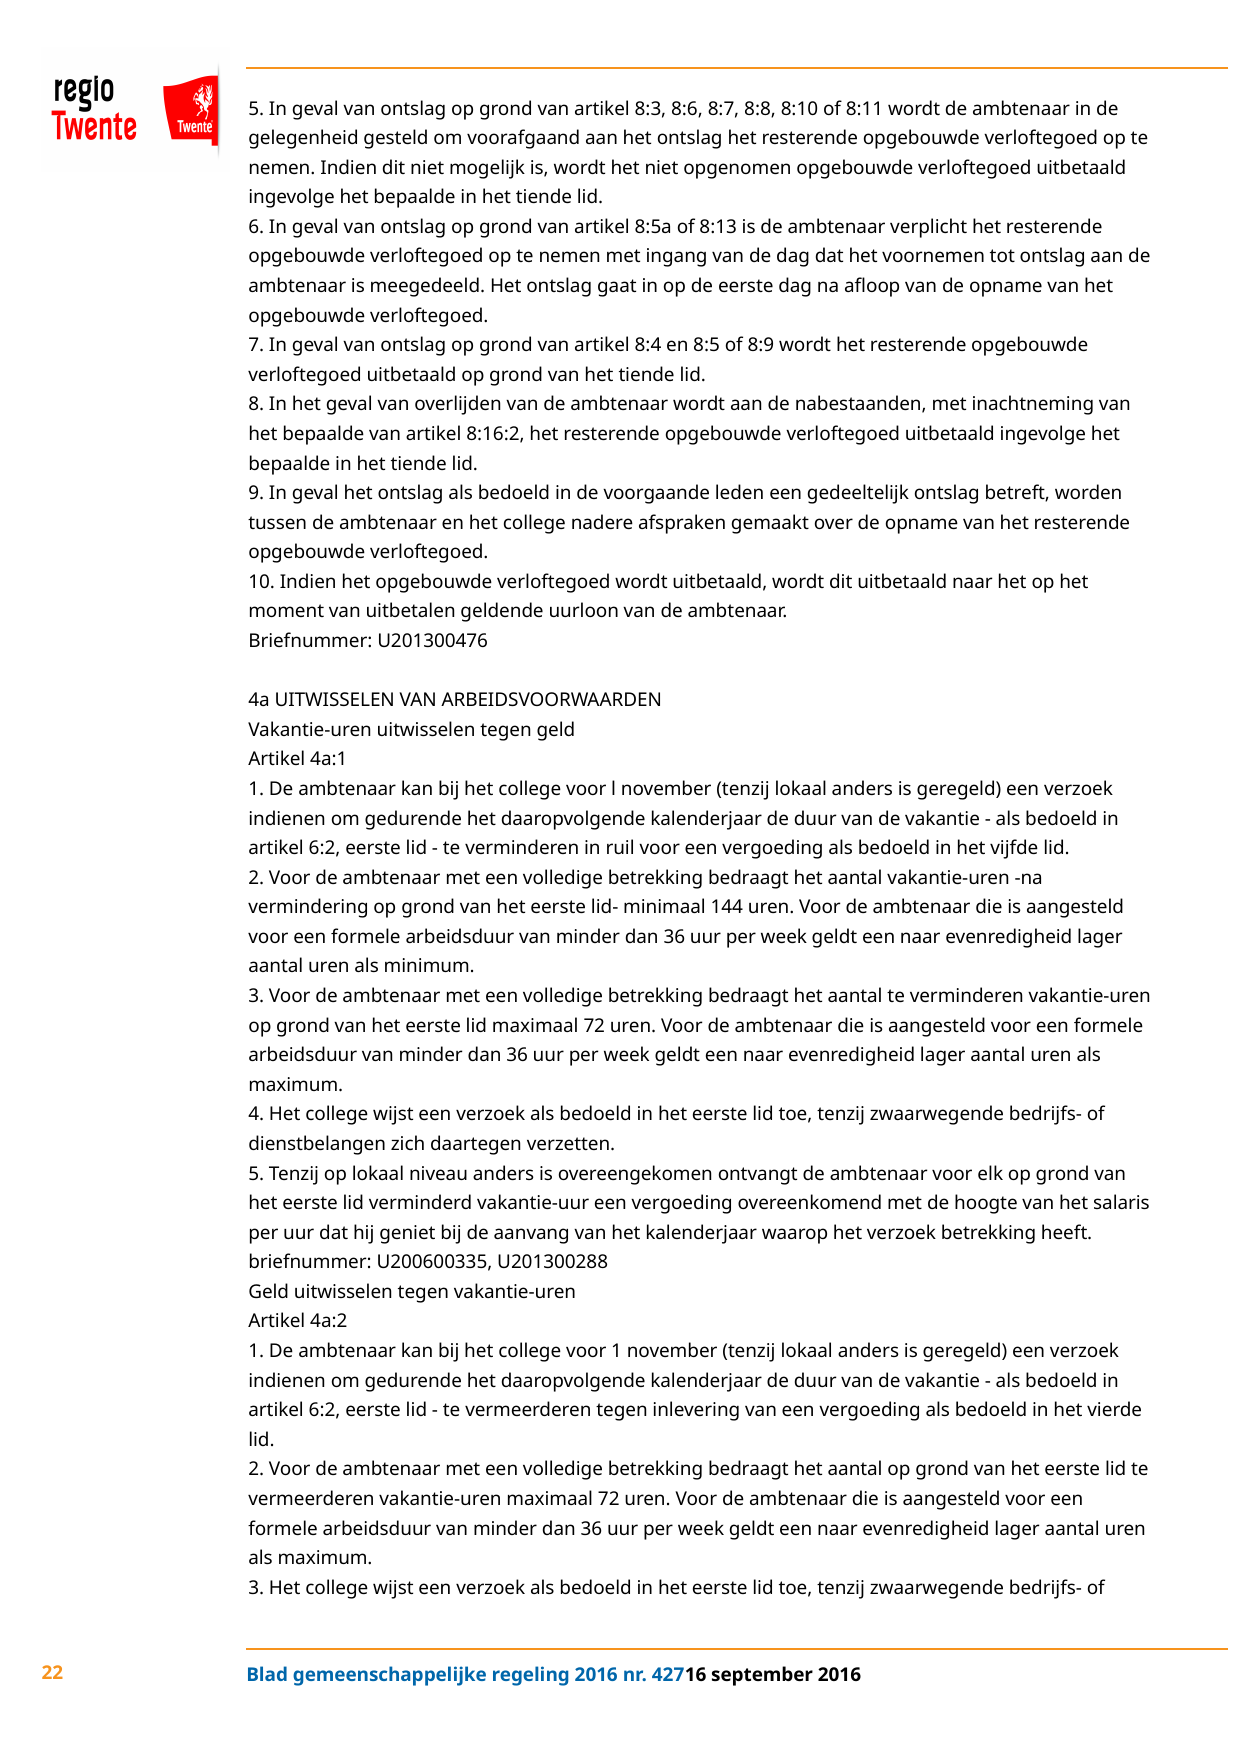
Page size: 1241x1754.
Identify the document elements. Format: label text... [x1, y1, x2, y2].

text Geld uitwisselen tegen vakantie-uren [248, 1278, 1152, 1304]
text 9. In geval het ontslag als bedoeld in de voorgaande leden een gedeeltelijk ontslag betreft, worden tussen de ambtenaar en het college nadere afspraken gemaakt over de opname van het resterende opgebouwde verloftegoed. [248, 479, 1152, 564]
text Artikel 4a:1 [248, 746, 1152, 771]
text 1. De ambtenaar kan bij het college voor 1 november (tenzij lokaal anders is geregeld) een verzoek indienen om gedurende het daaropvolgende kalenderjaar de duur van de vakantie - als bedoeld in artikel 6:2, eerste lid - te vermeerderen tegen inlevering van een vergoeding als bedoeld in het vierde lid. [248, 1337, 1152, 1452]
text 2. Voor de ambtenaar met een volledige betrekking bedraagt het aantal vakantie-uren -na vermindering op grond van het eerste lid- minimaal 144 uren. Voor de ambtenaar die is aangesteld voor een formele arbeidsduur van minder dan 36 uur per week geldt een naar evenredigheid lager aantal uren als minimum. [248, 864, 1152, 978]
text 3. Voor de ambtenaar met een volledige betrekking bedraagt het aantal te verminderen vakantie-uren op grond van het eerste lid maximaal 72 uren. Voor de ambtenaar die is aangesteld voor een formele arbeidsduur van minder dan 36 uur per week geldt een naar evenredigheid lager aantal uren als maximum. [248, 982, 1152, 1097]
text Artikel 4a:2 [248, 1308, 1152, 1333]
text 4. Het college wijst een verzoek als bedoeld in het eerste lid toe, tenzij zwaarwegende bedrijfs- of dienstbelangen zich daartegen verzetten. [248, 1101, 1152, 1156]
text 3. Het college wijst een verzoek als bedoeld in het eerste lid toe, tenzij zwaarwegende bedrijfs- of [248, 1574, 1152, 1600]
picture [41, 47, 231, 172]
text briefnummer: U200600335, U201300288 [248, 1248, 1152, 1274]
text 6. In geval van ontslag op grond van artikel 8:5a of 8:13 is de ambtenaar verplicht het resterende opgebouwde verloftegoed op te nemen met ingang van de dag dat het voornemen tot ontslag aan de ambtenaar is meegedeeld. Het ontslag gaat in op de eerste dag na afloop van de opname van het opgebouwde verloftegoed. [248, 213, 1152, 328]
text 1. De ambtenaar kan bij het college voor l november (tenzij lokaal anders is geregeld) een verzoek indienen om gedurende het daaropvolgende kalenderjaar de duur van de vakantie - als bedoeld in artikel 6:2, eerste lid - te verminderen in ruil voor een vergoeding als bedoeld in het vijfde lid. [248, 775, 1152, 860]
text 5. In geval van ontslag op grond van artikel 8:3, 8:6, 8:7, 8:8, 8:10 of 8:11 wordt de ambtenaar in de gelegenheid gesteld om voorafgaand aan het ontslag het resterende opgebouwde verloftegoed op te nemen. Indien dit niet mogelijk is, wordt het niet opgenomen opgebouwde verloftegoed uitbetaald ingevolge het bepaalde in het tiende lid. [248, 95, 1152, 209]
text 5. Tenzij op lokaal niveau anders is overeengekomen ontvangt de ambtenaar voor elk op grond van het eerste lid verminderd vakantie-uur een vergoeding overeenkomend met de hoogte van het salaris per uur dat hij geniet bij de aanvang van het kalenderjaar waarop het verzoek betrekking heeft. [248, 1160, 1152, 1245]
text 10. Indien het opgebouwde verloftegoed wordt uitbetaald, wordt dit uitbetaald naar het op het moment van uitbetalen geldende uurloon van de ambtenaar. [248, 568, 1152, 623]
text 7. In geval van ontslag op grond van artikel 8:4 en 8:5 of 8:9 wordt het resterende opgebouwde verloftegoed uitbetaald op grond van het tiende lid. [248, 331, 1152, 387]
text 2. Voor de ambtenaar met een volledige betrekking bedraagt het aantal op grond van het eerste lid te vermeerderen vakantie-uren maximaal 72 uren. Voor de ambtenaar die is aangesteld voor een formele arbeidsduur van minder dan 36 uur per week geldt een naar evenredigheid lager aantal uren als maximum. [248, 1456, 1152, 1570]
text 8. In het geval van overlijden van de ambtenaar wordt aan de nabestaanden, met inachtneming van het bepaalde van artikel 8:16:2, het resterende opgebouwde verloftegoed uitbetaald ingevolge het bepaalde in het tiende lid. [248, 391, 1152, 476]
text Vakantie-uren uitwisselen tegen geld [248, 716, 1152, 742]
text 4a UITWISSELEN VAN ARBEIDSVOORWAARDEN [248, 686, 1152, 712]
text Briefnummer: U201300476 [248, 627, 1152, 653]
